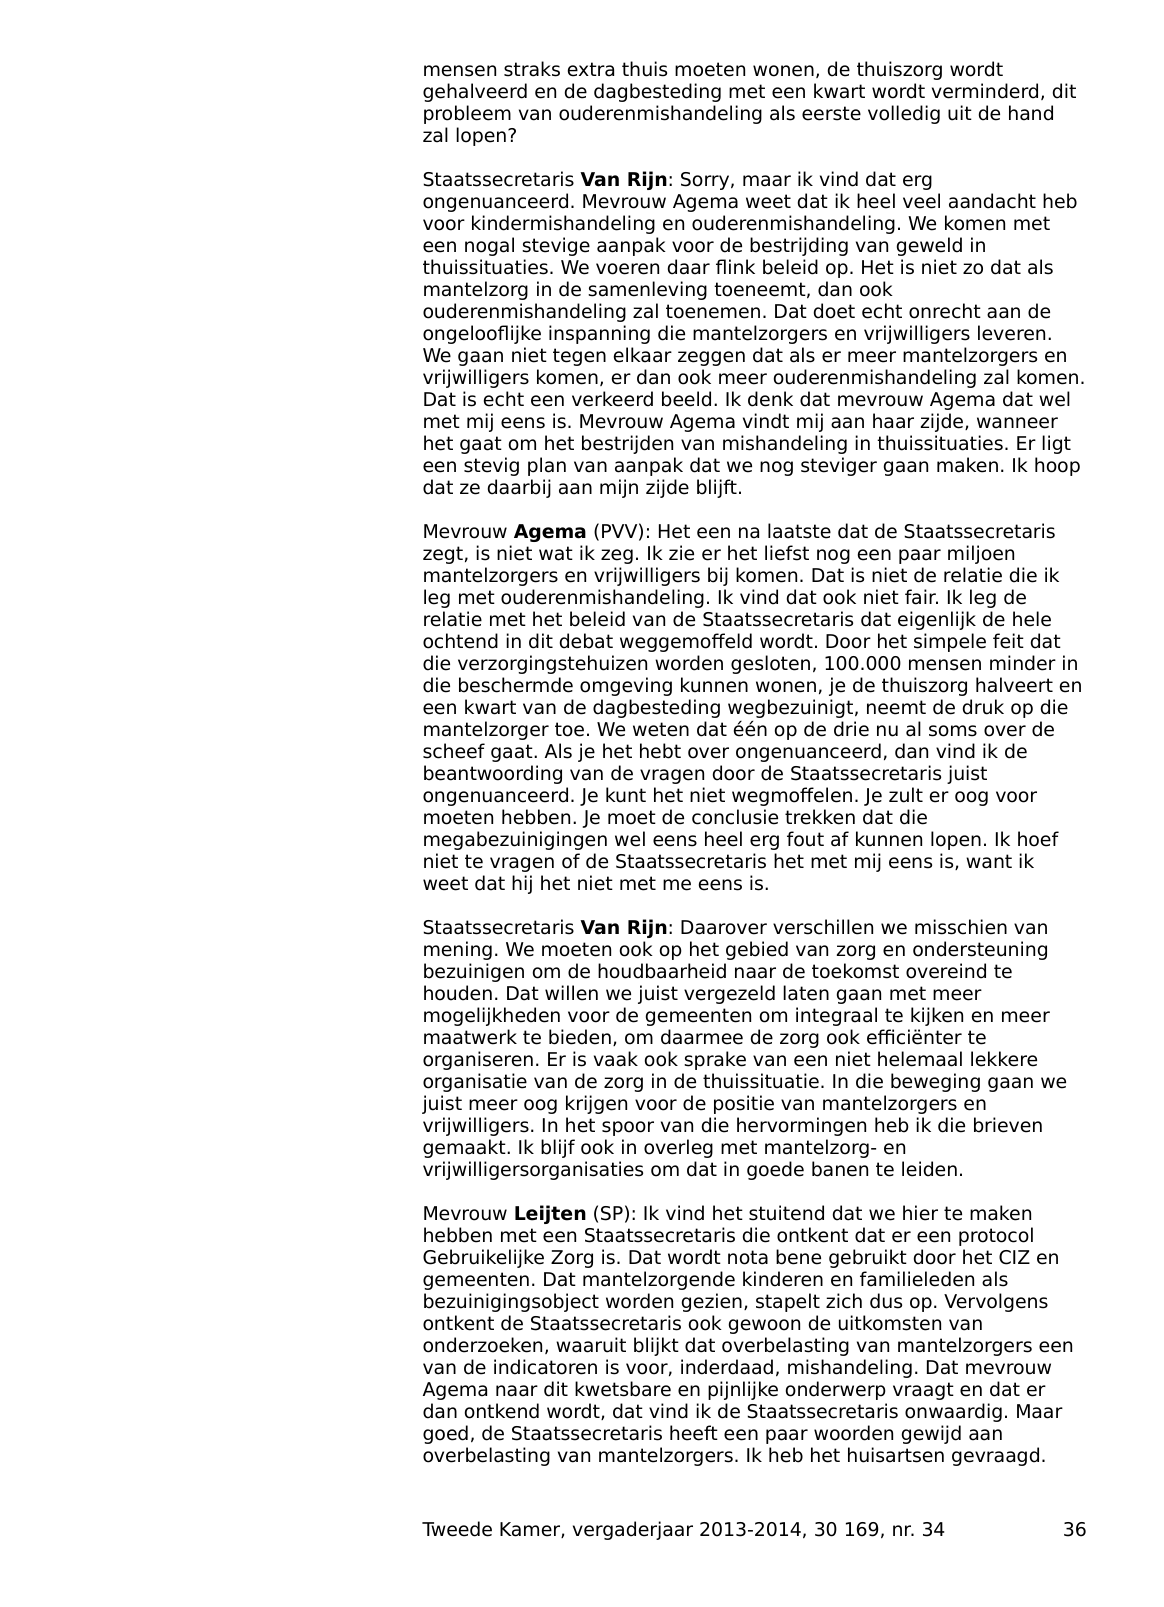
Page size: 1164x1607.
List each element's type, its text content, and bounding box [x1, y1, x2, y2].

text Mevrouw Agema (PVV): Het een na laatste dat de Staatssecretaris zegt, is niet wat ik zeg. Ik zie er het liefst nog een paar miljoen mantelzorgers en vrijwilligers bij komen. Dat is niet de relatie die ik leg met ouderenmishandeling. Ik vind dat ook niet fair. Ik leg de relatie met het beleid van de Staatssecretaris dat eigenlijk de hele ochtend in dit debat weggemoffeld wordt. Door het simpele feit dat die verzorgingstehuizen worden gesloten, 100.000 mensen minder in die beschermde omgeving kunnen wonen, je de thuiszorg halveert en een kwart van de dagbesteding wegbezuinigt, neemt de druk op die mantelzorger toe. We weten dat één op de drie nu al soms over de scheef gaat. Als je het hebt over ongenuanceerd, dan vind ik de beantwoording van de vragen door de Staatssecretaris juist ongenuanceerd. Je kunt het niet wegmoffelen. Je zult er oog voor moeten hebben. Je moet de conclusie trekken dat die megabezuinigingen wel eens heel erg fout af kunnen lopen. Ik hoef niet te vragen of de Staatssecretaris het met mij eens is, want ik weet dat hij het niet met me eens is. [422, 521, 1087, 895]
text mensen straks extra thuis moeten wonen, de thuiszorg wordt gehalveerd en de dagbesteding met een kwart wordt verminderd, dit probleem van ouderenmishandeling als eerste volledig uit de hand zal lopen? [422, 59, 1087, 147]
text Staatssecretaris Van Rijn: Daarover verschillen we misschien van mening. We moeten ook op het gebied van zorg en ondersteuning bezuinigen om de houdbaarheid naar de toekomst overeind te houden. Dat willen we juist vergezeld laten gaan met meer mogelijkheden voor de gemeenten om integraal te kijken en meer maatwerk te bieden, om daarmee de zorg ook efficiënter te organiseren. Er is vaak ook sprake van een niet helemaal lekkere organisatie van de zorg in de thuissituatie. In die beweging gaan we juist meer oog krijgen voor de positie van mantelzorgers en vrijwilligers. In het spoor van die hervormingen heb ik die brieven gemaakt. Ik blijf ook in overleg met mantelzorg- en vrijwilligersorganisaties om dat in goede banen te leiden. [422, 917, 1087, 1181]
text Staatssecretaris Van Rijn: Sorry, maar ik vind dat erg ongenuanceerd. Mevrouw Agema weet dat ik heel veel aandacht heb voor kindermishandeling en ouderenmishandeling. We komen met een nogal stevige aanpak voor de bestrijding van geweld in thuissituaties. We voeren daar flink beleid op. Het is niet zo dat als mantelzorg in de samenleving toeneemt, dan ook ouderenmishandeling zal toenemen. Dat doet echt onrecht aan de ongelooflijke inspanning die mantelzorgers en vrijwilligers leveren. We gaan niet tegen elkaar zeggen dat als er meer mantelzorgers en vrijwilligers komen, er dan ook meer ouderenmishandeling zal komen. Dat is echt een verkeerd beeld. Ik denk dat mevrouw Agema dat wel met mij eens is. Mevrouw Agema vindt mij aan haar zijde, wanneer het gaat om het bestrijden van mishandeling in thuissituaties. Er ligt een stevig plan van aanpak dat we nog steviger gaan maken. Ik hoop dat ze daarbij aan mijn zijde blijft. [422, 169, 1087, 499]
text Mevrouw Leijten (SP): Ik vind het stuitend dat we hier te maken hebben met een Staatssecretaris die ontkent dat er een protocol Gebruikelijke Zorg is. Dat wordt nota bene gebruikt door het CIZ en gemeenten. Dat mantelzorgende kinderen en familieleden als bezuinigingsobject worden gezien, stapelt zich dus op. Vervolgens ontkent de Staatssecretaris ook gewoon de uitkomsten van onderzoeken, waaruit blijkt dat overbelasting van mantelzorgers een van de indicatoren is voor, inderdaad, mishandeling. Dat mevrouw Agema naar dit kwetsbare en pijnlijke onderwerp vraagt en dat er dan ontkend wordt, dat vind ik de Staatssecretaris onwaardig. Maar goed, de Staatssecretaris heeft een paar woorden gewijd aan overbelasting van mantelzorgers. Ik heb het huisartsen gevraagd. [422, 1203, 1087, 1467]
